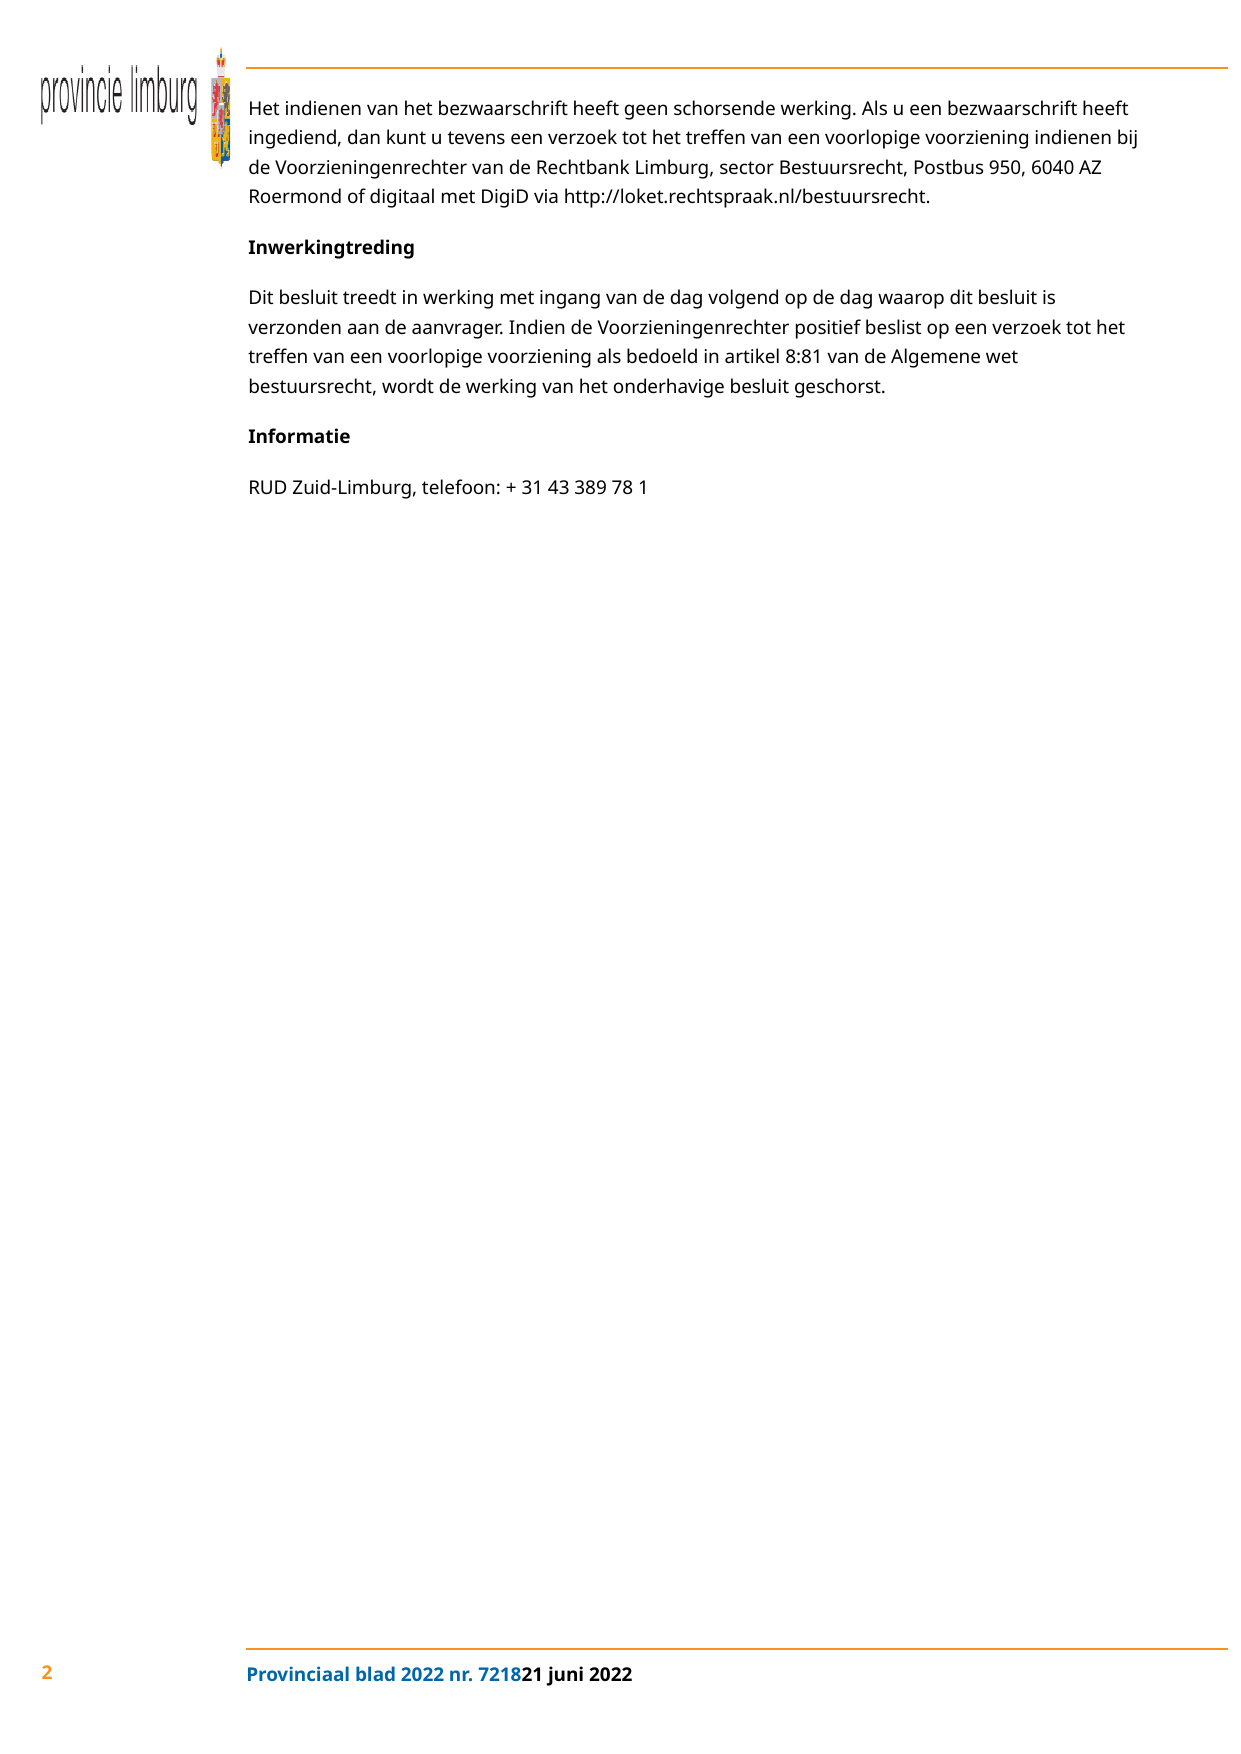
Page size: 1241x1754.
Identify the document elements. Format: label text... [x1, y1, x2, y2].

text RUD Zuid-Limburg, telefoon: + 31 43 389 78 1 [248, 474, 1152, 500]
picture [41, 47, 231, 172]
text Inwerkingtreding [248, 234, 1152, 260]
text Dit besluit treedt in werking met ingang van de dag volgend op de dag waarop dit besluit is verzonden aan de aanvrager. Indien de Voorzieningenrechter positief beslist op een verzoek tot het treffen van een voorlopige voorziening als bedoeld in artikel 8:81 van de Algemene wet bestuursrecht, wordt de werking van het onderhavige besluit geschorst. [248, 284, 1152, 399]
text Het indienen van het bezwaarschrift heeft geen schorsende werking. Als u een bezwaarschrift heeft ingediend, dan kunt u tevens een verzoek tot het treffen van een voorlopige voorziening indienen bij de Voorzieningenrechter van de Rechtbank Limburg, sector Bestuursrecht, Postbus 950, 6040 AZ Roermond of digitaal met DigiD via http://loket.rechtspraak.nl/bestuursrecht. [248, 95, 1152, 209]
text Informatie [248, 423, 1152, 449]
